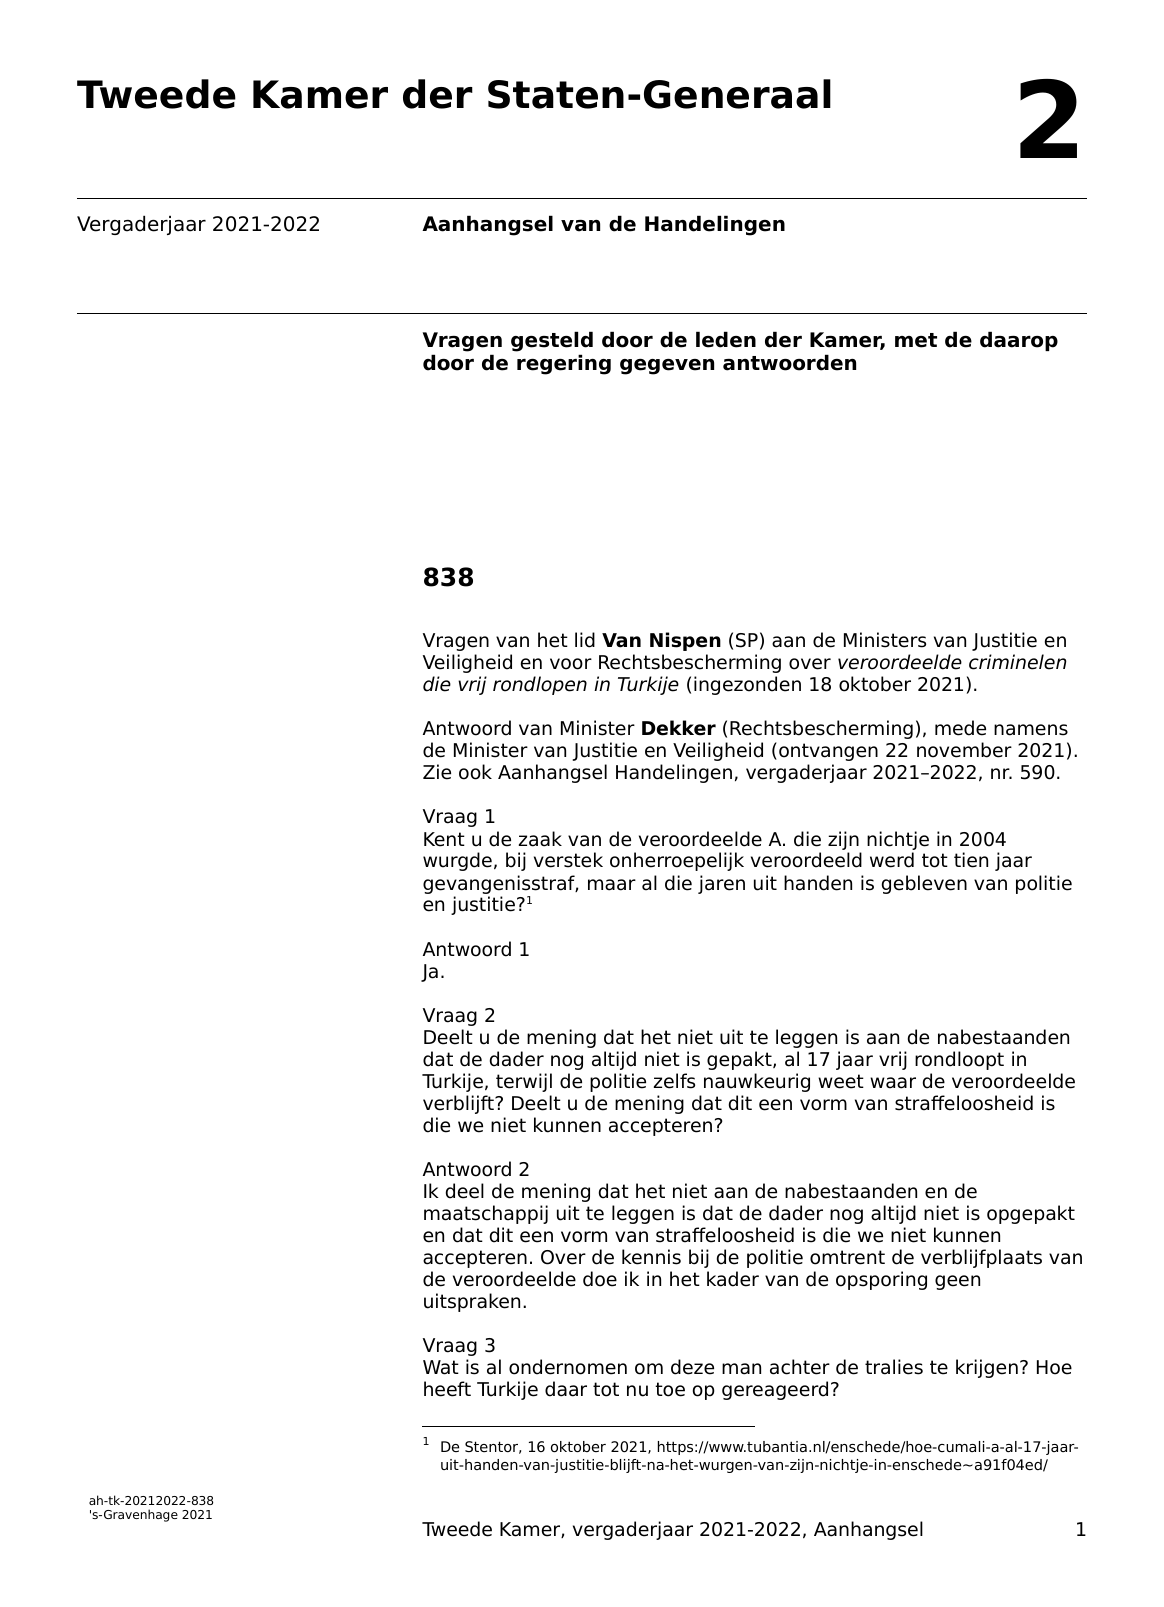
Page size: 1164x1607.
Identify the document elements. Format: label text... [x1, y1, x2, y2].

table_header Tweede Kamer der Staten-Generaal [77, 59, 886, 198]
text Vragen van het lid Van Nispen (SP) aan de Ministers van Justitie en Veiligheid en voor Rechtsbescherming over veroordeelde criminelen die vrij rondlopen in Turkije (ingezonden 18 oktober 2021). [422, 630, 1087, 696]
text Ja. [422, 961, 1087, 982]
text Antwoord 1 [422, 938, 1087, 961]
text Ik deel de mening dat het niet aan de nabestaanden en de maatschappij uit te leggen is dat de dader nog altijd niet is opgepakt en dat dit een vorm van straffeloosheid is die we niet kunnen accepteren. Over de kennis bij de politie omtrent de verblijfplaats van de veroordeelde doe ik in het kader van de opsporing geen uitspraken. [422, 1181, 1087, 1313]
text Antwoord 2 [422, 1159, 1087, 1181]
text Wat is al ondernomen om deze man achter de tralies te krijgen? Hoe heeft Turkije daar tot nu toe op gereageerd? [422, 1357, 1087, 1401]
table_header 2 [886, 59, 1087, 198]
text Vraag 1 [422, 806, 1087, 828]
text De Stentor, 16 oktober 2021, https://www.tubantia.nl/enschede/hoe-cumali-a-al-17-jaar-uit-handen-van-justitie-blijft-na-het-wurgen-van-zijn-nichtje-in-enschede~a91f04ed/ [422, 1435, 1087, 1474]
text 838 [422, 563, 1087, 592]
text Antwoord van Minister Dekker (Rechtsbescherming), mede namens de Minister van Justitie en Veiligheid (ontvangen 22 november 2021). Zie ook Aanhangsel Handelingen, vergaderjaar 2021–2022, nr. 590. [422, 718, 1087, 784]
table_cell Aanhangsel van de Handelingen [422, 199, 1087, 313]
text Vraag 3 [422, 1335, 1087, 1357]
table_cell Vragen gesteld door de leden der Kamer, met de daarop door de regering gegeven antwoorden [422, 314, 1087, 375]
table_cell [77, 314, 422, 375]
text 's-Gravenhage 2021 [88, 1508, 323, 1522]
text Deelt u de mening dat het niet uit te leggen is aan de nabestaanden dat de dader nog altijd niet is gepakt, al 17 jaar vrij rondloopt in Turkije, terwijl de politie zelfs nauwkeurig weet waar de veroordeelde verblijft? Deelt u de mening dat dit een vorm van straffeloosheid is die we niet kunnen accepteren? [422, 1027, 1087, 1137]
table_cell Vergaderjaar 2021-2022 [77, 199, 422, 313]
text Kent u de zaak van de veroordeelde A. die zijn nichtje in 2004 wurgde, bij verstek onherroepelijk veroordeeld werd tot tien jaar gevangenisstraf, maar al die jaren uit handen is gebleven van politie en justitie? [422, 828, 1087, 916]
text ah-tk-20212022-838 [88, 1494, 323, 1508]
text Vraag 2 [422, 1005, 1087, 1027]
